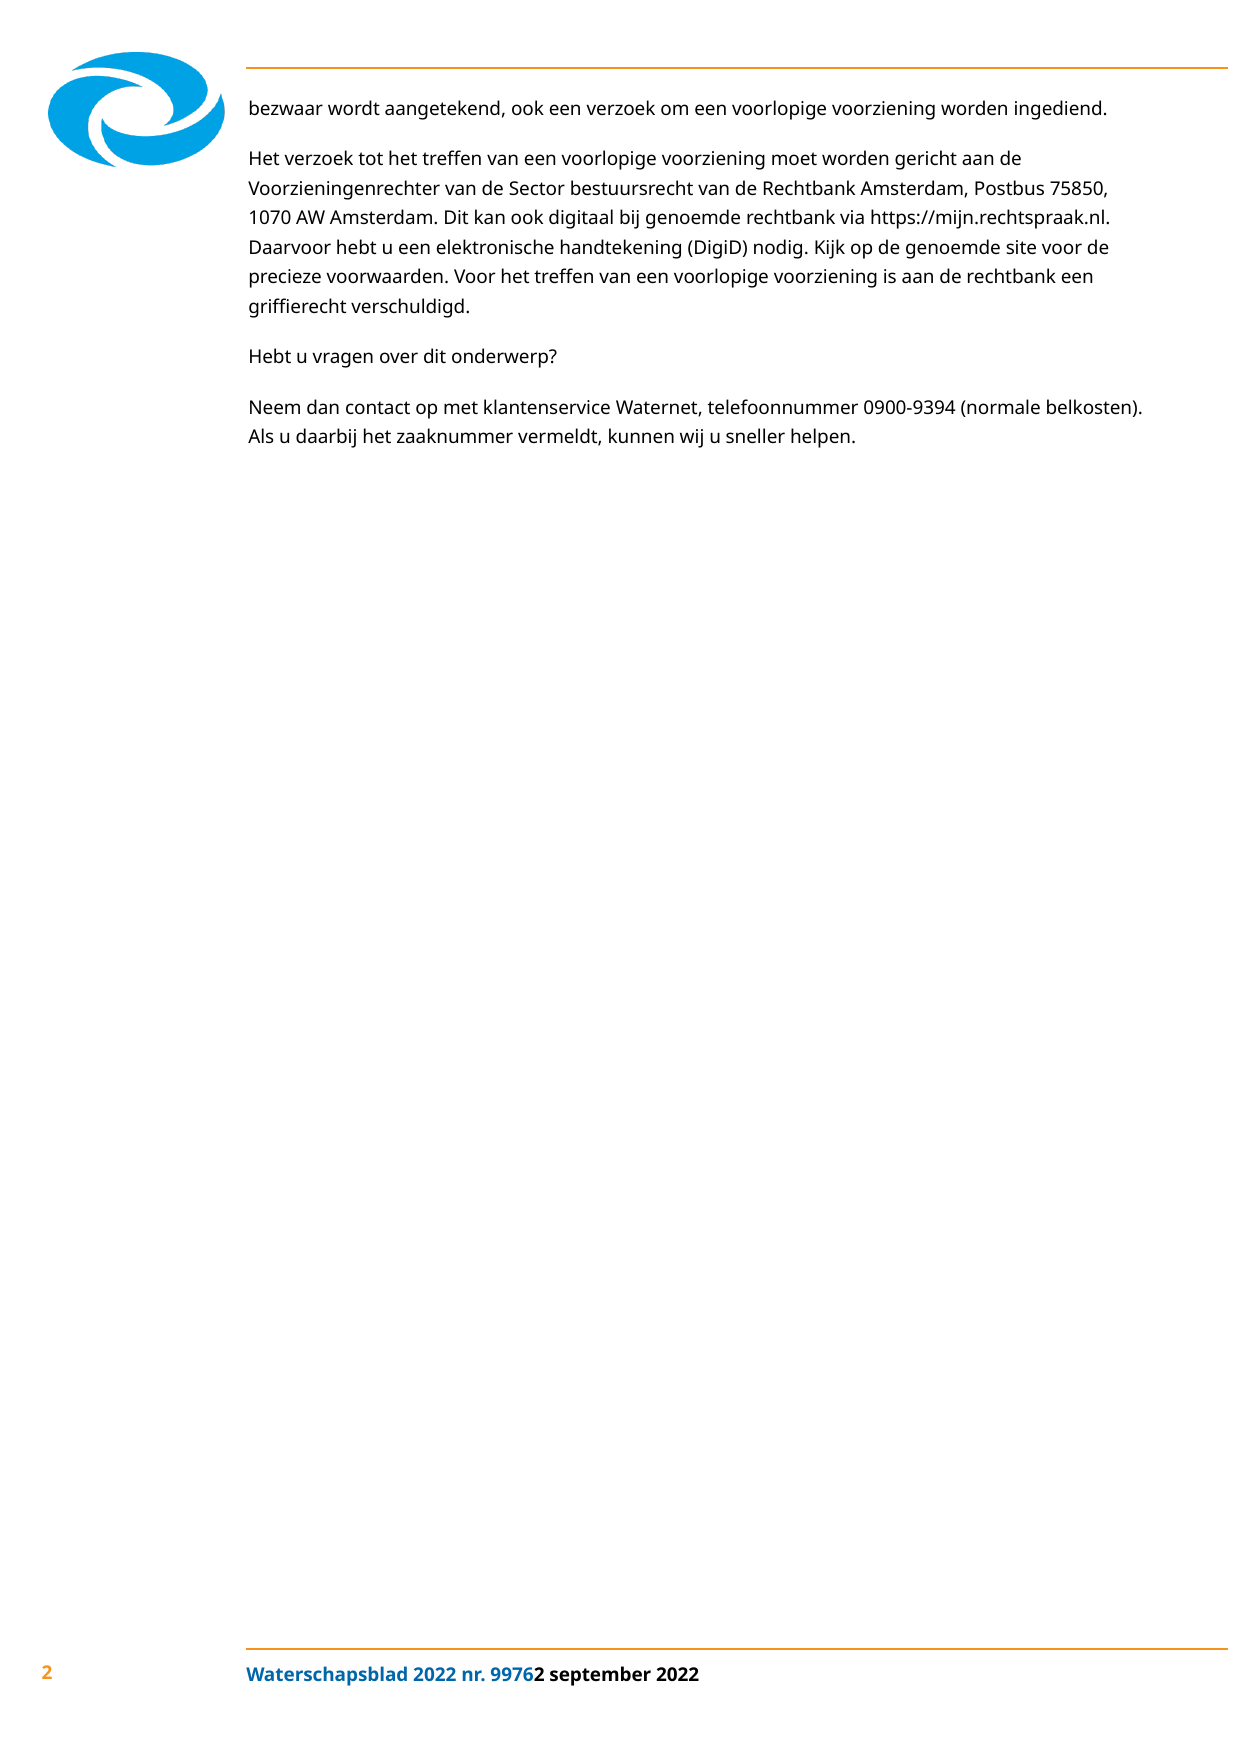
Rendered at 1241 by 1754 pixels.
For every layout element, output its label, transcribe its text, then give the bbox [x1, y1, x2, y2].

picture [41, 47, 231, 172]
text Het verzoek tot het treffen van een voorlopige voorziening moet worden gericht aan de Voorzieningenrechter van de Sector bestuursrecht van de Rechtbank Amsterdam, Postbus 75850, 1070 AW Amsterdam. Dit kan ook digitaal bij genoemde rechtbank via https://mijn.rechtspraak.nl. Daarvoor hebt u een elektronische handtekening (DigiD) nodig. Kijk op de genoemde site voor de precieze voorwaarden. Voor het treffen van een voorlopige voorziening is aan de rechtbank een griffierecht verschuldigd. [248, 145, 1152, 319]
text Neem dan contact op met klantenservice Waternet, telefoonnummer 0900-9394 (normale belkosten). Als u daarbij het zaaknummer vermeldt, kunnen wij u sneller helpen. [248, 394, 1152, 449]
text Hebt u vragen over dit onderwerp? [248, 343, 1152, 369]
text bezwaar wordt aangetekend, ook een verzoek om een voorlopige voorziening worden ingediend. [248, 95, 1152, 121]
